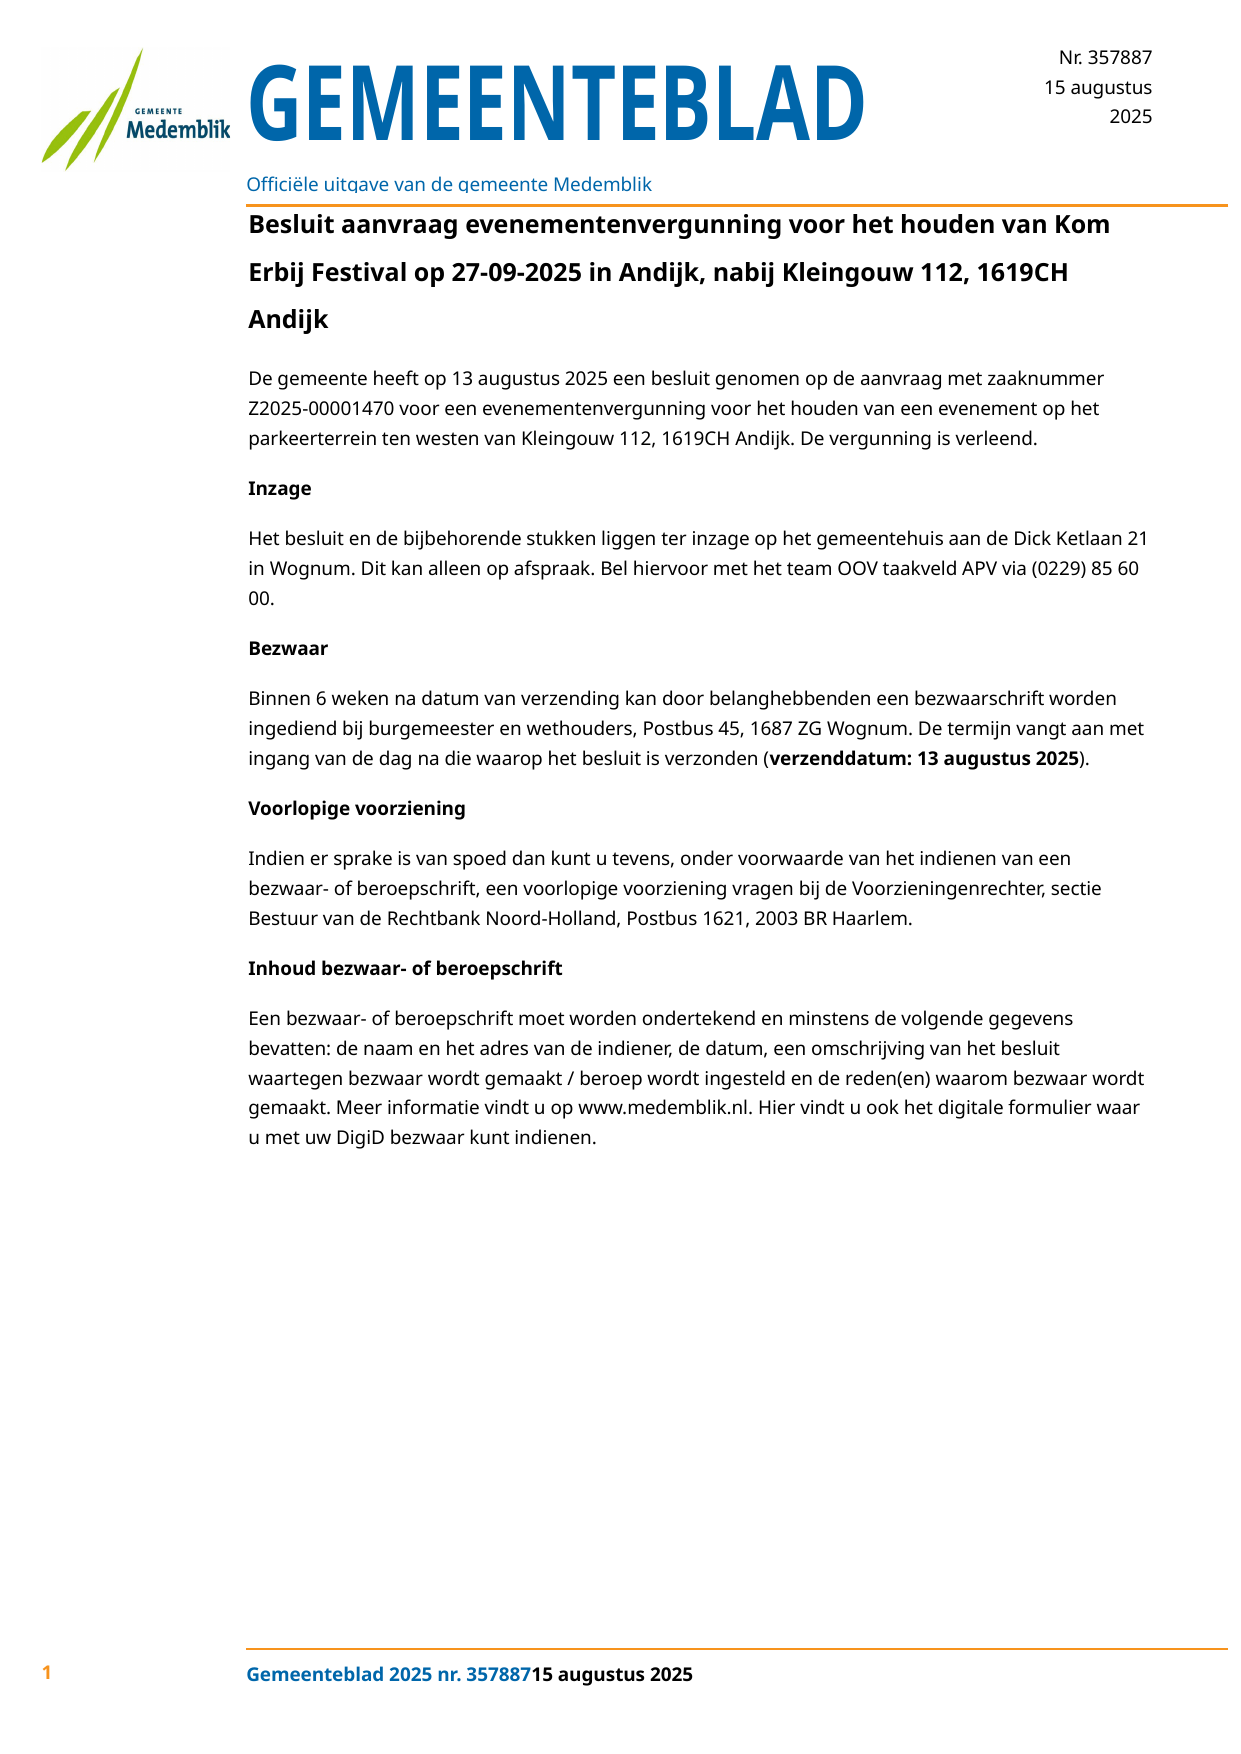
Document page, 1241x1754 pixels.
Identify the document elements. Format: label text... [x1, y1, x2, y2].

text Inzage [248, 475, 1152, 501]
text Indien er sprake is van spoed dan kunt u tevens, onder voorwaarde van het indienen van een bezwaar- of beroepschrift, een voorlopige voorziening vragen bij de Voorzieningenrechter, sectie Bestuur van de Rechtbank Noord-Holland, Postbus 1621, 2003 BR Haarlem. [248, 846, 1152, 930]
text Besluit aanvraag evenementenvergunning voor het houden van Kom Erbij Festival op 27-09-2025 in Andijk, nabij Kleingouw 112, 1619CH Andijk [248, 207, 1152, 336]
text De gemeente heeft op 13 augustus 2025 een besluit genomen op de aanvraag met zaaknummer Z2025-00001470 voor een evenementenvergunning voor het houden van een evenement op het parkeerterrein ten westen van Kleingouw 112, 1619CH Andijk. De vergunning is verleend. [248, 366, 1152, 450]
text Voorlopige voorziening [248, 795, 1152, 821]
text Het besluit en de bijbehorende stukken liggen ter inzage op het gemeentehuis aan de Dick Ketlaan 21 in Wognum. Dit kan alleen op afspraak. Bel hiervoor met het team OOV taakveld APV via (0229) 85 60 00. [248, 526, 1152, 610]
text Binnen 6 weken na datum van verzending kan door belanghebbenden een bezwaarschrift worden ingediend bij burgemeester en wethouders, Postbus 45, 1687 ZG Wognum. De termijn vangt aan met ingang van de dag na die waarop het besluit is verzonden (verzenddatum: 13 augustus 2025). [248, 686, 1152, 770]
text Bezwaar [248, 635, 1152, 661]
picture [41, 47, 231, 172]
text Een bezwaar- of beroepschrift moet worden ondertekend en minstens de volgende gegevens bevatten: de naam en het adres van de indiener, de datum, een omschrijving van het besluit waartegen bezwaar wordt gemaakt / beroep wordt ingesteld en de reden(en) waarom bezwaar wordt gemaakt. Meer informatie vindt u op www.medemblik.nl. Hier vindt u ook het digitale formulier waar u met uw DigiD bezwaar kunt indienen. [248, 1006, 1152, 1149]
text Inhoud bezwaar- of beroepschrift [248, 955, 1152, 981]
